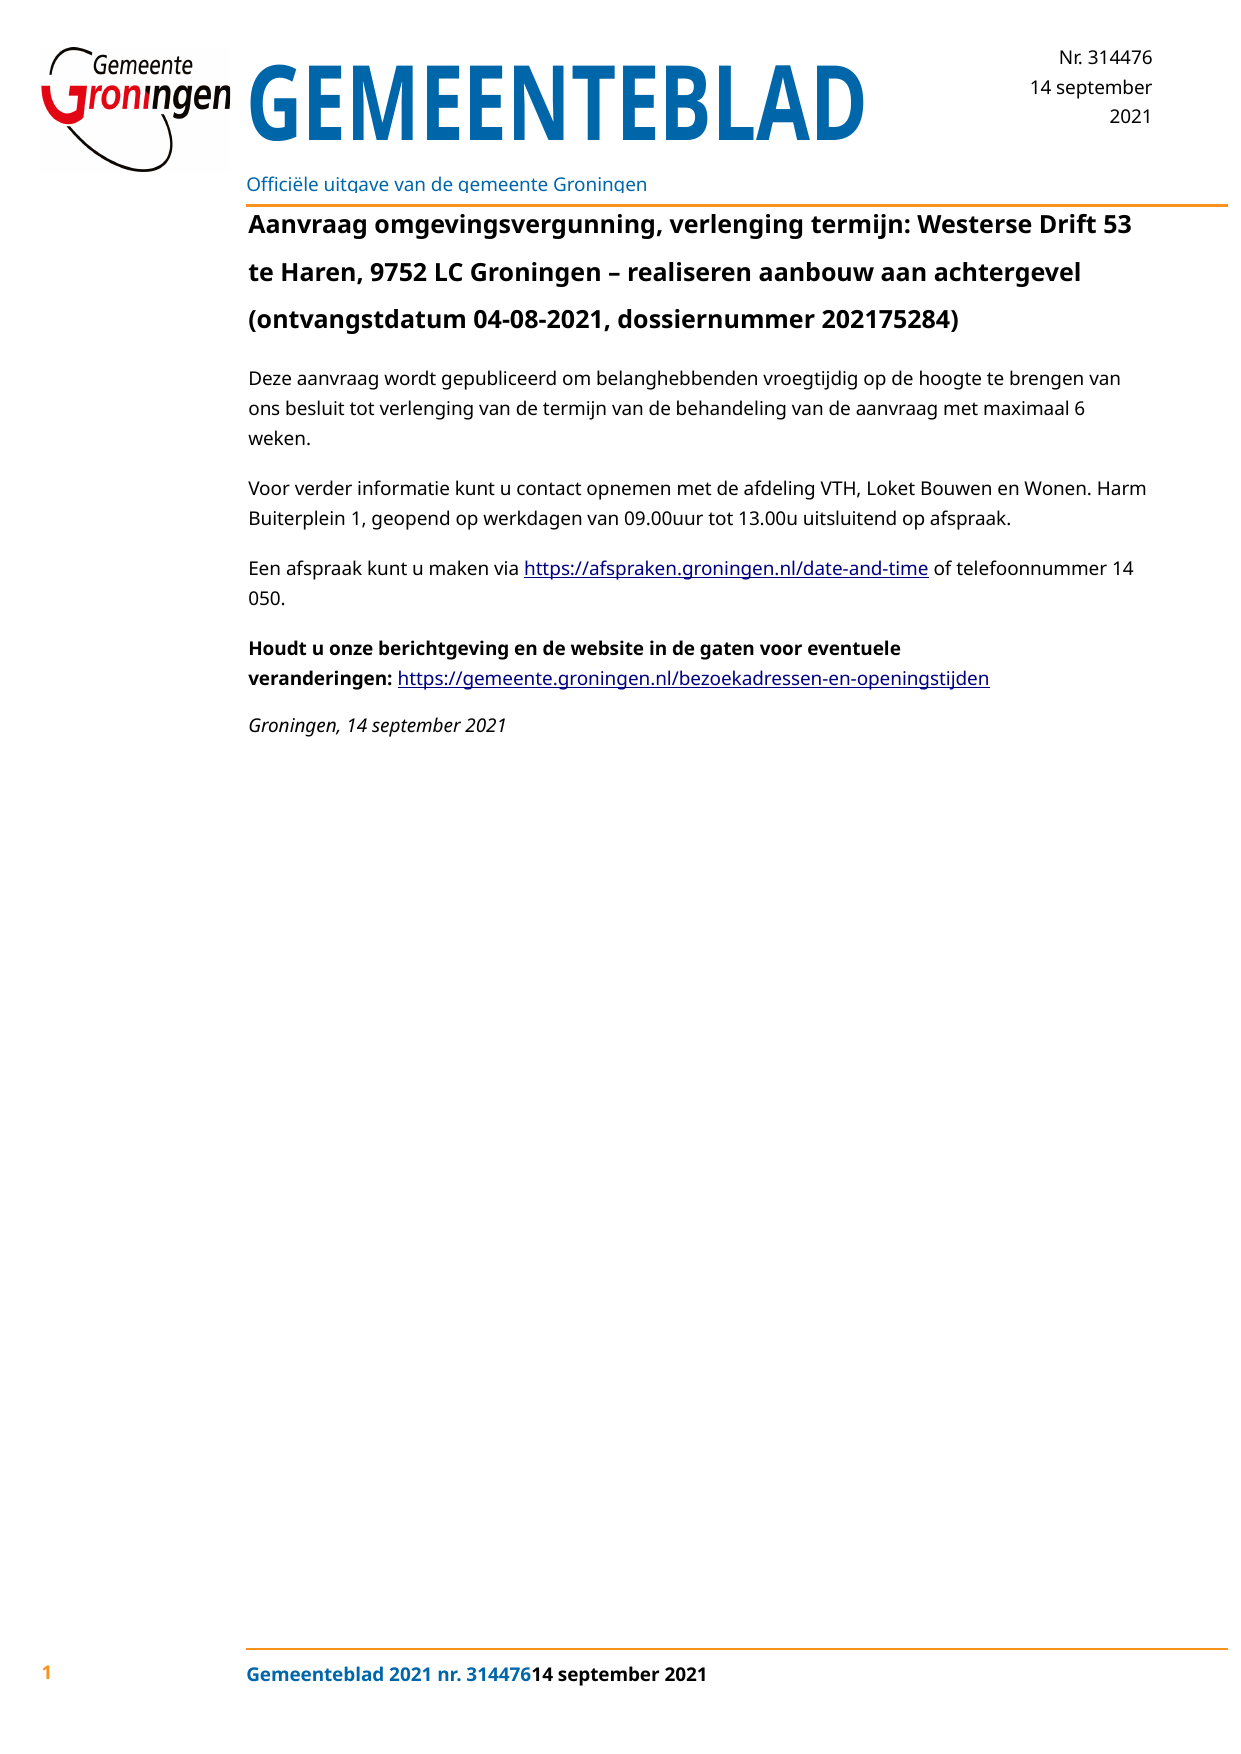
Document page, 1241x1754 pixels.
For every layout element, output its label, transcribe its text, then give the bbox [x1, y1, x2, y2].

text Deze aanvraag wordt gepubliceerd om belanghebbenden vroegtijdig op de hoogte te brengen van ons besluit tot verlenging van de termijn van de behandeling van de aanvraag met maximaal 6 weken. [248, 366, 1152, 450]
picture [41, 47, 231, 172]
text Aanvraag omgevingsvergunning, verlenging termijn: Westerse Drift 53 te Haren, 9752 LC Groningen – realiseren aanbouw aan achtergevel (ontvangstdatum 04-08-2021, dossiernummer 202175284) [248, 207, 1152, 336]
text Groningen, 14 september 2021 [248, 712, 1152, 738]
text Voor verder informatie kunt u contact opnemen met de afdeling VTH, Loket Bouwen en Wonen. Harm Buiterplein 1, geopend op werkdagen van 09.00uur tot 13.00u uitsluitend op afspraak. [248, 475, 1152, 530]
text Houdt u onze berichtgeving en de website in de gaten voor eventuele veranderingen: https://gemeente.groningen.nl/bezoekadressen-en-openingstijden [248, 635, 1152, 690]
text Een afspraak kunt u maken via https://afspraken.groningen.nl/date-and-time of telefoonnummer 14 050. [248, 555, 1152, 610]
